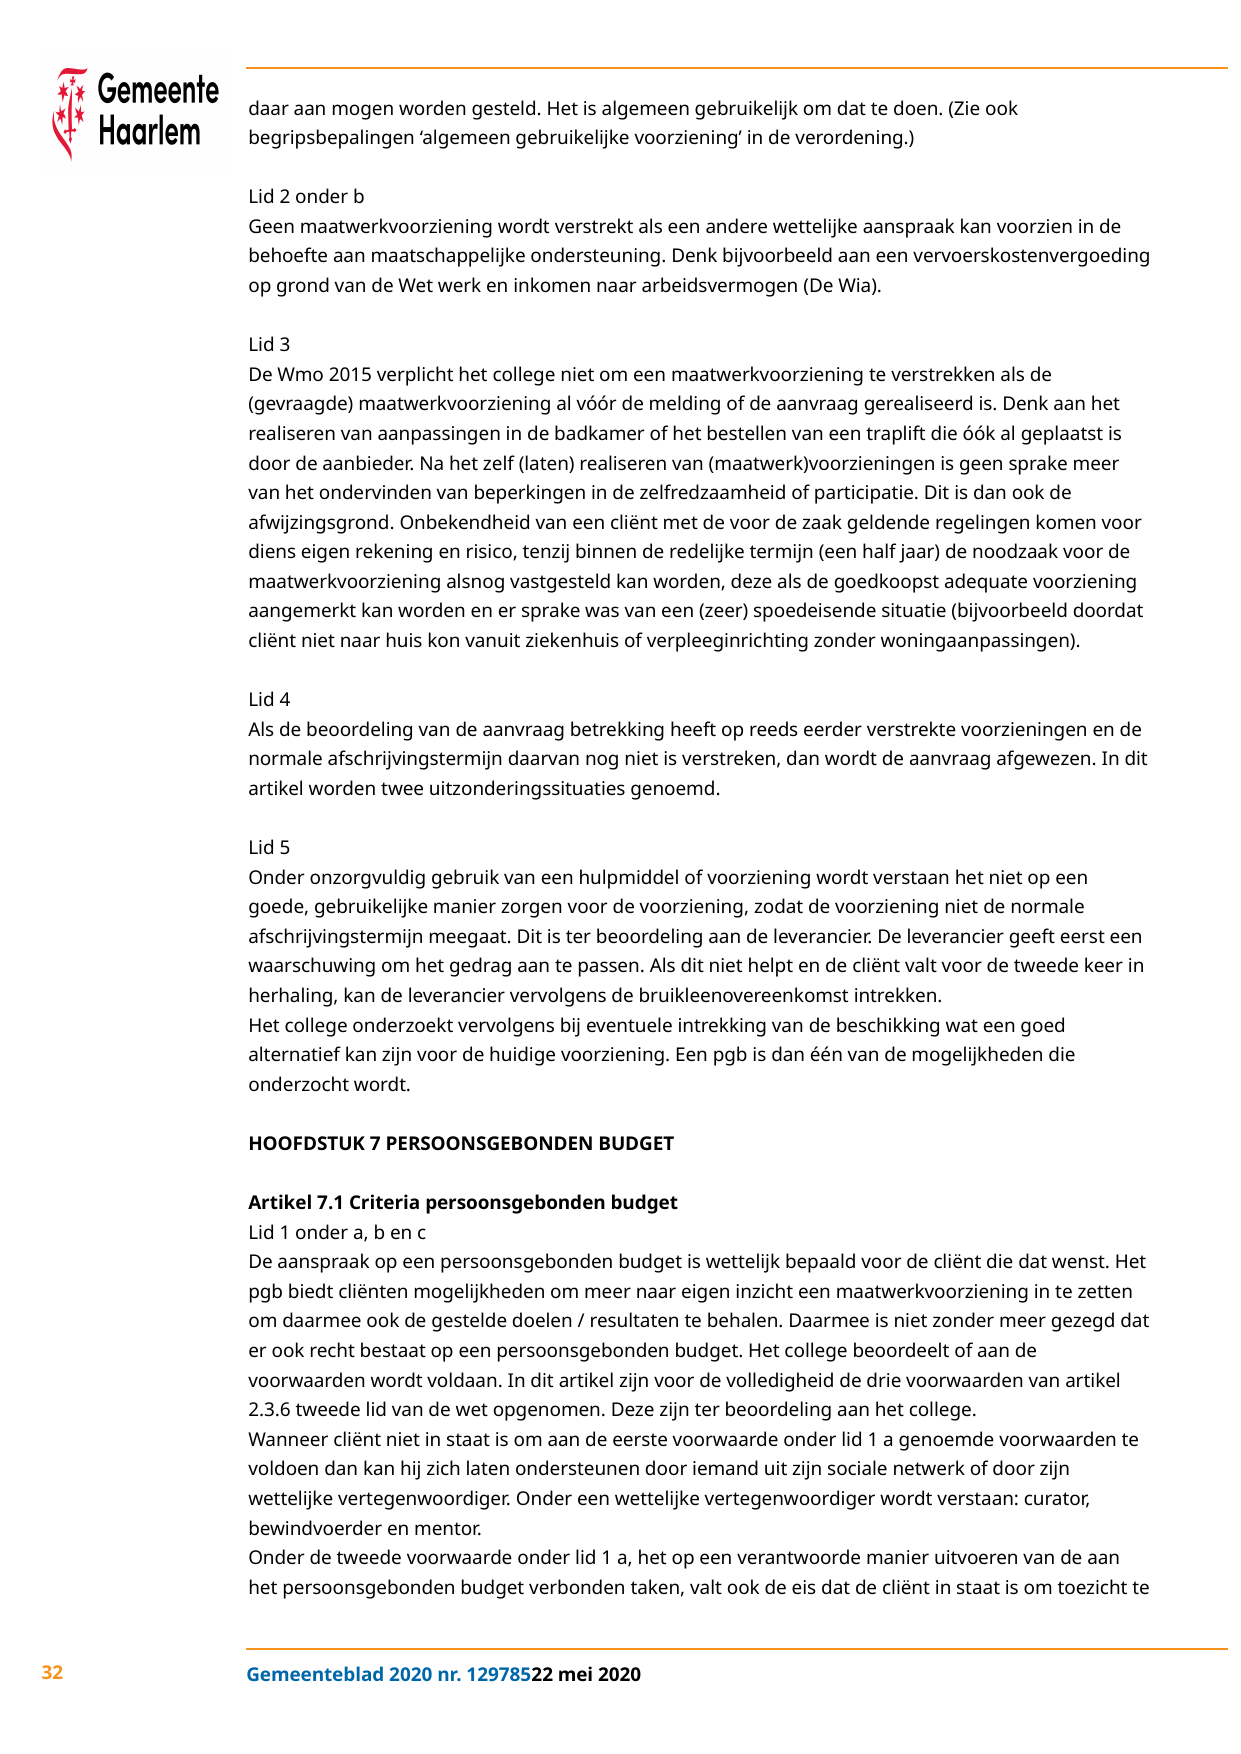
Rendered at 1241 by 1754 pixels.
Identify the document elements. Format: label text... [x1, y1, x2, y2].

picture [41, 47, 231, 172]
text Onder de tweede voorwaarde onder lid 1 a, het op een verantwoorde manier uitvoeren van de aan het persoonsgebonden budget verbonden taken, valt ook de eis dat de cliënt in staat is om toezicht te [248, 1544, 1152, 1600]
text Lid 2 onder b [248, 183, 1152, 209]
text Wanneer cliënt niet in staat is om aan de eerste voorwaarde onder lid 1 a genoemde voorwaarden te voldoen dan kan hij zich laten ondersteunen door iemand uit zijn sociale netwerk of door zijn wettelijke vertegenwoordiger. Onder een wettelijke vertegenwoordiger wordt verstaan: curator, bewindvoerder en mentor. [248, 1426, 1152, 1541]
text Lid 3 [248, 331, 1152, 357]
text Lid 1 onder a, b en c [248, 1219, 1152, 1245]
text Lid 5 [248, 834, 1152, 860]
text Geen maatwerkvoorziening wordt verstrekt als een andere wettelijke aanspraak kan voorzien in de behoefte aan maatschappelijke ondersteuning. Denk bijvoorbeeld aan een vervoerskostenvergoeding op grond van de Wet werk en inkomen naar arbeidsvermogen (De Wia). [248, 213, 1152, 298]
text De aanspraak op een persoonsgebonden budget is wettelijk bepaald voor de cliënt die dat wenst. Het pgb biedt cliënten mogelijkheden om meer naar eigen inzicht een maatwerkvoorziening in te zetten om daarmee ook de gestelde doelen / resultaten te behalen. Daarmee is niet zonder meer gezegd dat er ook recht bestaat op een persoonsgebonden budget. Het college beoordeelt of aan de voorwaarden wordt voldaan. In dit artikel zijn voor de volledigheid de drie voorwaarden van artikel 2.3.6 tweede lid van de wet opgenomen. Deze zijn ter beoordeling aan het college. [248, 1248, 1152, 1422]
text Onder onzorgvuldig gebruik van een hulpmiddel of voorziening wordt verstaan het niet op een goede, gebruikelijke manier zorgen voor de voorziening, zodat de voorziening niet de normale afschrijvingstermijn meegaat. Dit is ter beoordeling aan de leverancier. De leverancier geeft eerst een waarschuwing om het gedrag aan te passen. Als dit niet helpt en de cliënt valt voor de tweede keer in herhaling, kan de leverancier vervolgens de bruikleenovereenkomst intrekken. [248, 864, 1152, 1008]
text Lid 4 [248, 686, 1152, 712]
text Als de beoordeling van de aanvraag betrekking heeft op reeds eerder verstrekte voorzieningen en de normale afschrijvingstermijn daarvan nog niet is verstreken, dan wordt de aanvraag afgewezen. In dit artikel worden twee uitzonderingssituaties genoemd. [248, 716, 1152, 801]
text daar aan mogen worden gesteld. Het is algemeen gebruikelijk om dat te doen. (Zie ook begripsbepalingen ‘algemeen gebruikelijke voorziening’ in de verordening.) [248, 95, 1152, 150]
text De Wmo 2015 verplicht het college niet om een maatwerkvoorziening te verstrekken als de (gevraagde) maatwerkvoorziening al vóór de melding of de aanvraag gerealiseerd is. Denk aan het realiseren van aanpassingen in de badkamer of het bestellen van een traplift die óók al geplaatst is door de aanbieder. Na het zelf (laten) realiseren van (maatwerk)voorzieningen is geen sprake meer van het ondervinden van beperkingen in de zelfredzaamheid of participatie. Dit is dan ook de afwijzingsgrond. Onbekendheid van een cliënt met de voor de zaak geldende regelingen komen voor diens eigen rekening en risico, tenzij binnen de redelijke termijn (een half jaar) de noodzaak voor de maatwerkvoorziening alsnog vastgesteld kan worden, deze als de goedkoopst adequate voorziening aangemerkt kan worden en er sprake was van een (zeer) spoedeisende situatie (bijvoorbeeld doordat cliënt niet naar huis kon vanuit ziekenhuis of verpleeginrichting zonder woningaanpassingen). [248, 361, 1152, 653]
text Artikel 7.1 Criteria persoonsgebonden budget [248, 1189, 1152, 1215]
text Het college onderzoekt vervolgens bij eventuele intrekking van de beschikking wat een goed alternatief kan zijn voor de huidige voorziening. Een pgb is dan één van de mogelijkheden die onderzocht wordt. [248, 1012, 1152, 1097]
text HOOFDSTUK 7 PERSOONSGEBONDEN BUDGET [248, 1130, 1152, 1156]
